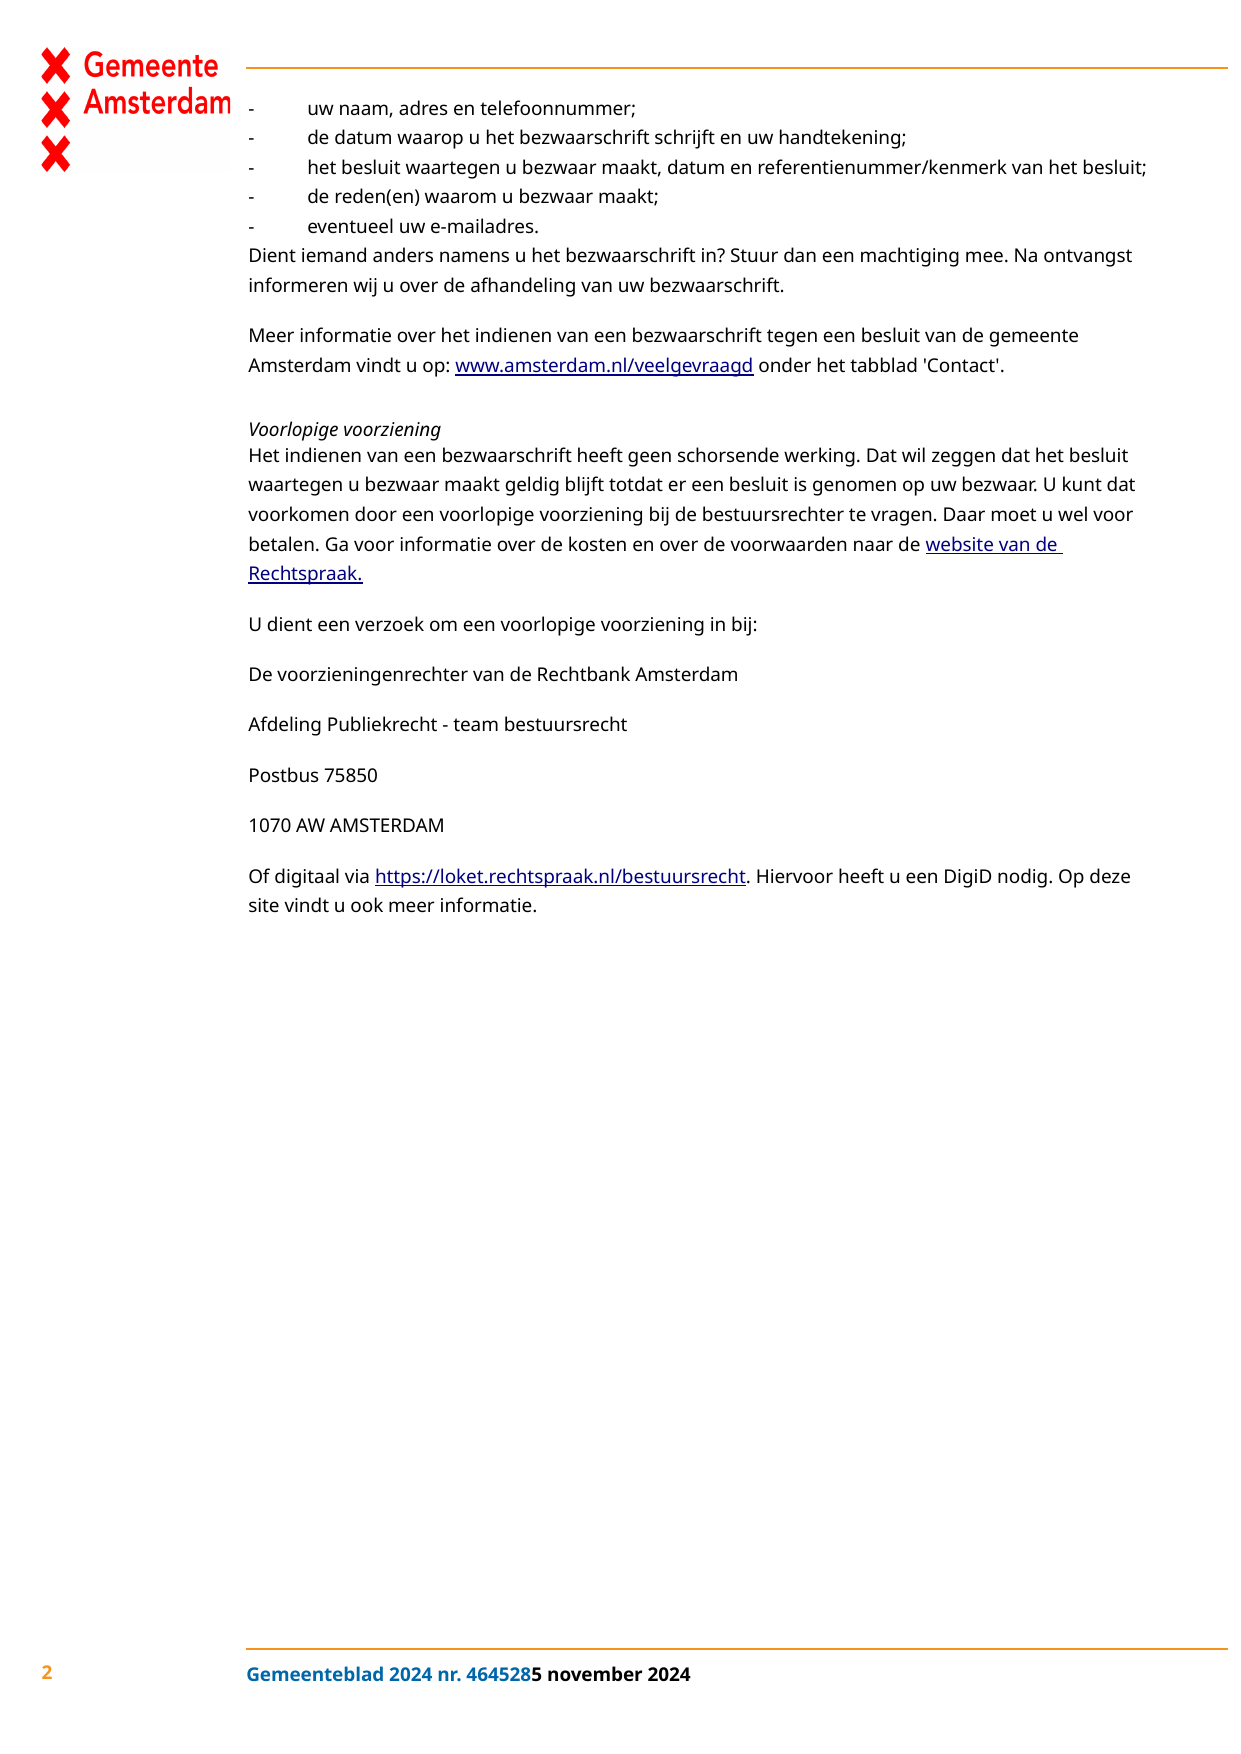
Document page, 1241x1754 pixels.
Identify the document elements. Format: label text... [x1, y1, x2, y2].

text Voorlopige voorziening [248, 416, 1152, 442]
text Postbus 75850 [248, 762, 1152, 788]
list de reden(en) waarom u bezwaar maakt; [248, 183, 1152, 209]
text Afdeling Publiekrecht - team bestuursrecht [248, 712, 1152, 737]
text Meer informatie over het indienen van een bezwaarschrift tegen een besluit van de gemeente Amsterdam vindt u op: www.amsterdam.nl/veelgevraagd onder het tabblad 'Contact'. [248, 323, 1152, 378]
text U dient een verzoek om een voorlopige voorziening in bij: [248, 611, 1152, 636]
list de datum waarop u het bezwaarschrift schrijft en uw handtekening; [248, 124, 1152, 150]
list eventueel uw e-mailadres. [248, 213, 1152, 239]
text De voorzieningenrechter van de Rechtbank Amsterdam [248, 661, 1152, 687]
text 1070 AW AMSTERDAM [248, 812, 1152, 838]
picture [41, 47, 231, 172]
list het besluit waartegen u bezwaar maakt, datum en referentienummer/kenmerk van het besluit; [248, 154, 1152, 180]
text Het indienen van een bezwaarschrift heeft geen schorsende werking. Dat wil zeggen dat het besluit waartegen u bezwaar maakt geldig blijft totdat er een besluit is genomen op uw bezwaar. U kunt dat voorkomen door een voorlopige voorziening bij de bestuursrechter te vragen. Daar moet u wel voor betalen. Ga voor informatie over de kosten en over de voorwaarden naar de website van de Rechtspraak. [248, 442, 1152, 586]
text Dient iemand anders namens u het bezwaarschrift in? Stuur dan een machtiging mee. Na ontvangst informeren wij u over de afhandeling van uw bezwaarschrift. [248, 243, 1152, 298]
text Of digitaal via https://loket.rechtspraak.nl/bestuursrecht. Hiervoor heeft u een DigiD nodig. Op deze site vindt u ook meer informatie. [248, 863, 1152, 918]
list uw naam, adres en telefoonnummer; [248, 95, 1152, 121]
